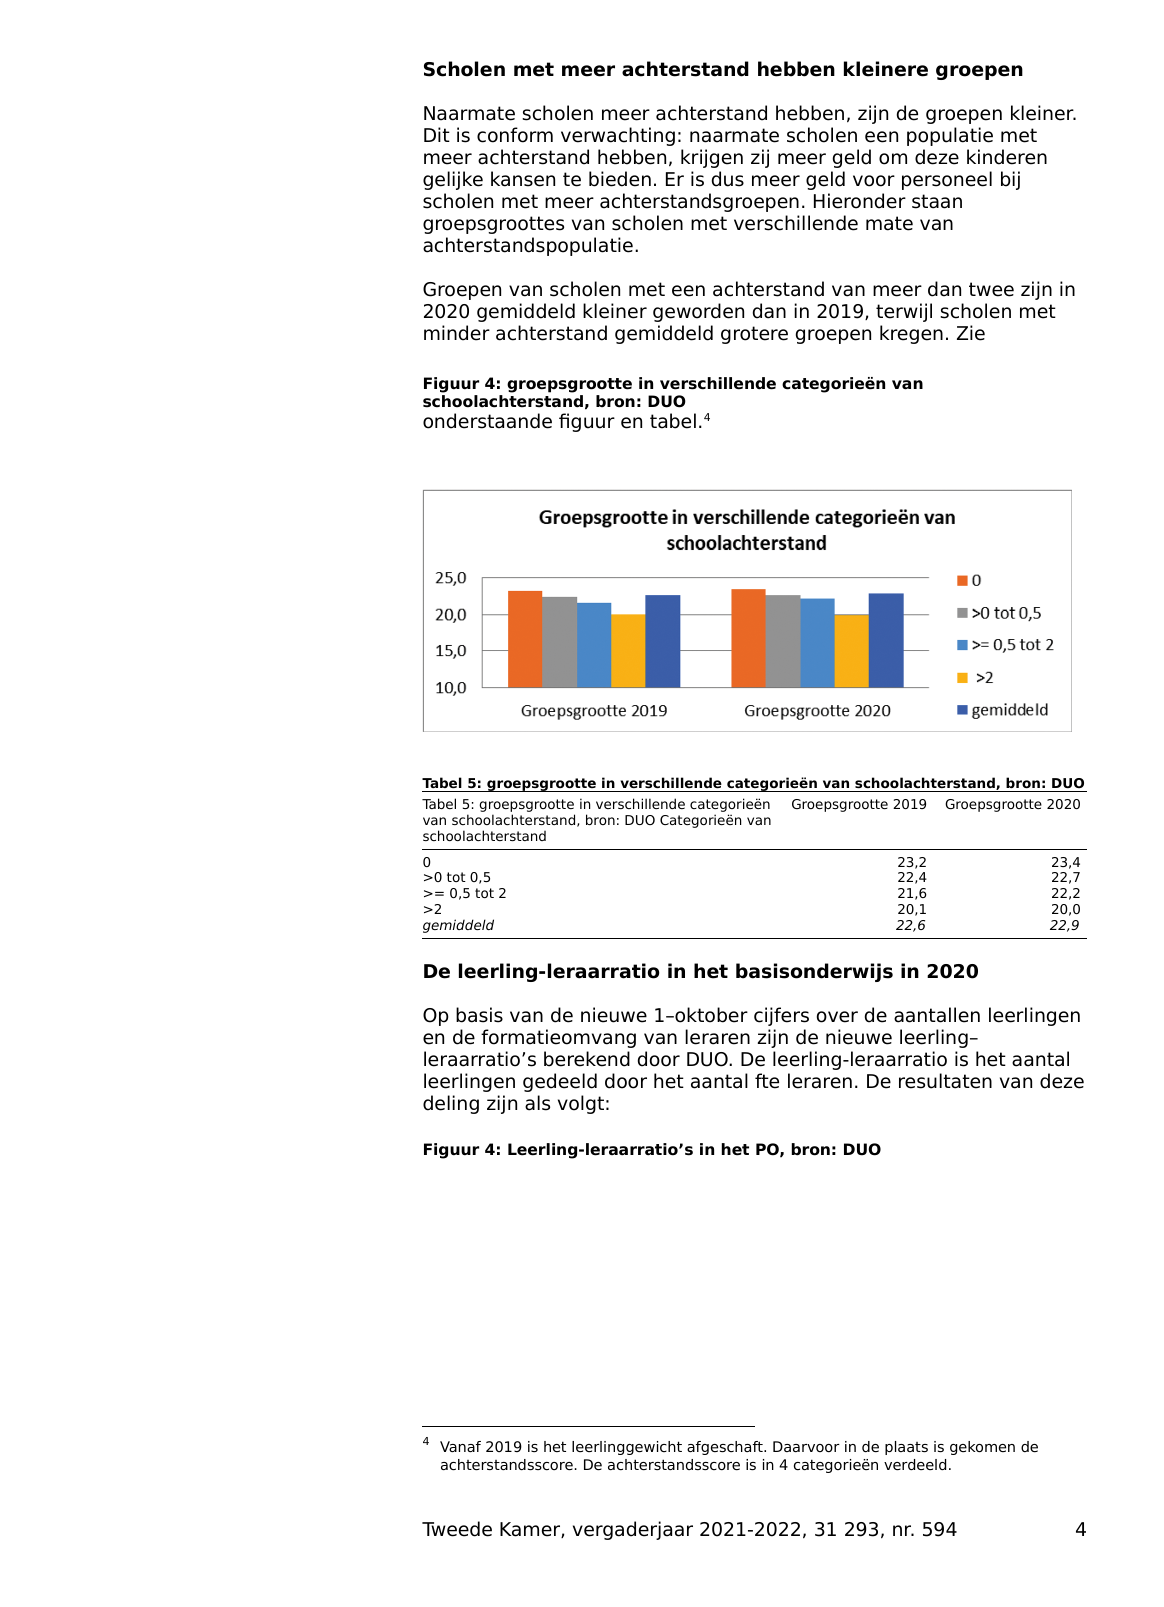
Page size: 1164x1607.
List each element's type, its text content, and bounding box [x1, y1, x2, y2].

table_cell 22,2 [933, 886, 1087, 902]
subtitle Scholen met meer achterstand hebben kleinere groepen [422, 59, 1087, 81]
text Op basis van de nieuwe 1–oktober cijfers over de aantallen leerlingen en de formatieomvang van leraren zijn de nieuwe leerling–leraarratio’s berekend door DUO. De leerling-leraarratio is het aantal leerlingen gedeeld door het aantal fte leraren. De resultaten van deze deling zijn als volgt: [422, 1005, 1087, 1115]
table_cell Groepsgrootte 2019 [774, 792, 933, 849]
table_cell >= 0,5 tot 2 [422, 886, 774, 902]
table_cell >0 tot 0,5 [422, 870, 774, 886]
table_cell 22,9 [933, 918, 1087, 938]
table_cell gemiddeld [422, 918, 774, 938]
table_cell 22,4 [774, 870, 933, 886]
table_cell Tabel 5: groepsgrootte in verschillende categorieën van schoolachterstand, bron: DUO Categorieën van schoolachterstand [422, 792, 774, 849]
table_cell 0 [422, 850, 774, 870]
table_cell Groepsgrootte 2020 [933, 792, 1087, 849]
table_cell 22,7 [933, 870, 1087, 886]
table_cell 23,4 [933, 850, 1087, 870]
table_cell 20,1 [774, 902, 933, 917]
text Vanaf 2019 is het leerlinggewicht afgeschaft. Daarvoor in de plaats is gekomen de achterstandsscore. De achterstandsscore is in 4 categorieën verdeeld. [422, 1435, 1087, 1474]
table_cell 20,0 [933, 902, 1087, 917]
table_cell 23,2 [774, 850, 933, 870]
text Naarmate scholen meer achterstand hebben, zijn de groepen kleiner. Dit is conform verwachting: naarmate scholen een populatie met meer achterstand hebben, krijgen zij meer geld om deze kinderen gelijke kansen te bieden. Er is dus meer geld voor personeel bij scholen met meer achterstandsgroepen. Hieronder staan groepsgroottes van scholen met verschillende mate van achterstandspopulatie. [422, 103, 1087, 257]
subtitle De leerling-leraarratio in het basisonderwijs in 2020 [422, 961, 1087, 983]
table_cell >2 [422, 902, 774, 917]
picture [422, 489, 1072, 732]
table_cell 21,6 [774, 886, 933, 902]
table_cell 22,6 [774, 918, 933, 938]
text Figuur 4: groepsgrootte in verschillende categorieën van schoolachterstand, bron: DUO [422, 375, 1072, 411]
table_header Tabel 5: groepsgrootte in verschillende categorieën van schoolachterstand, bron: DUO [422, 776, 1087, 791]
text Figuur 4: Leerling-leraarratio’s in het PO, bron: DUO [422, 1141, 1072, 1159]
text Groepen van scholen met een achterstand van meer dan twee zijn in 2020 gemiddeld kleiner geworden dan in 2019, terwijl scholen met minder achterstand gemiddeld grotere groepen kregen. Zie onderstaande figuur en tabel. [422, 279, 1087, 433]
